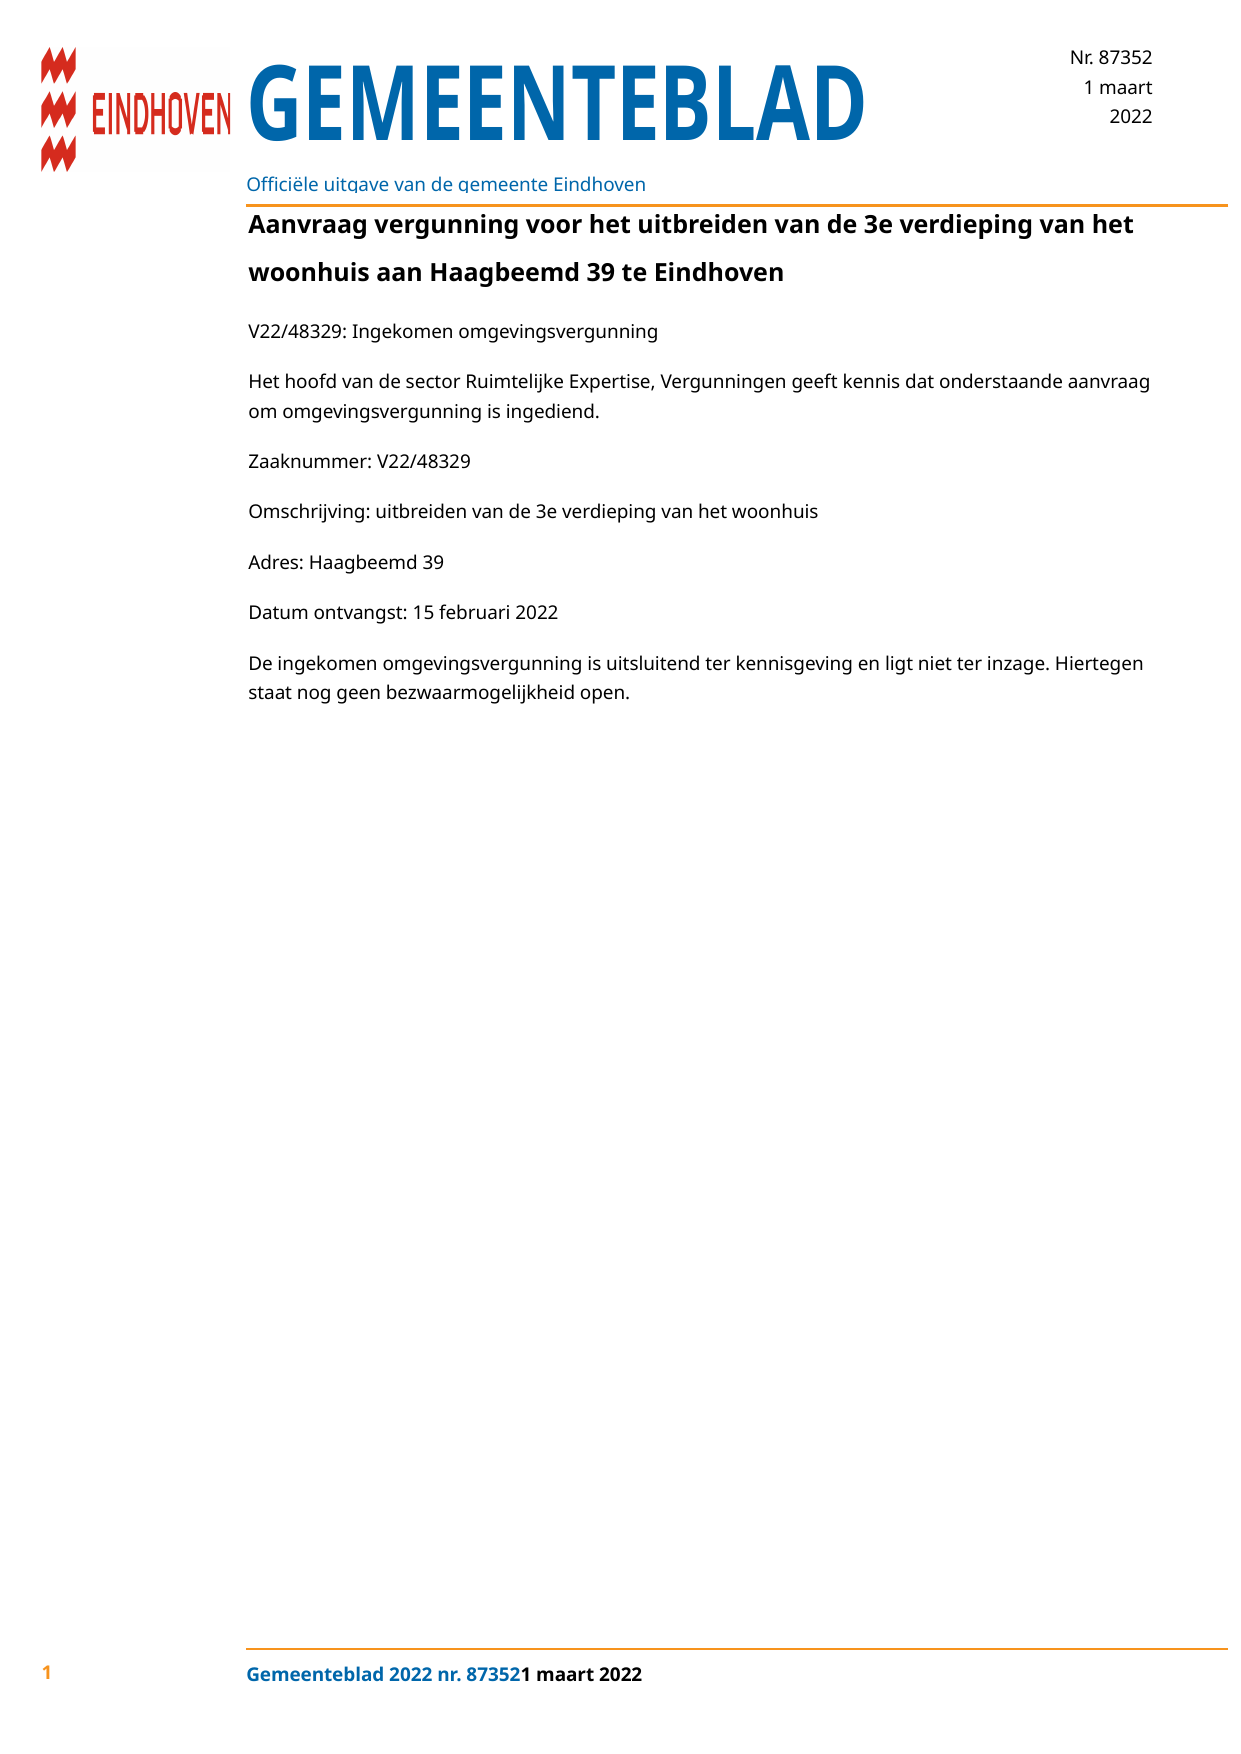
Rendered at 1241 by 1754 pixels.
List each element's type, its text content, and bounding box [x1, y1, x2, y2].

text Adres: Haagbeemd 39 [248, 549, 1152, 575]
text Aanvraag vergunning voor het uitbreiden van de 3e verdieping van het woonhuis aan Haagbeemd 39 te Eindhoven [248, 207, 1152, 288]
text Zaaknummer: V22/48329 [248, 448, 1152, 474]
text De ingekomen omgevingsvergunning is uitsluitend ter kennisgeving en ligt niet ter inzage. Hiertegen staat nog geen bezwaarmogelijkheid open. [248, 650, 1152, 705]
text Het hoofd van de sector Ruimtelijke Expertise, Vergunningen geeft kennis dat onderstaande aanvraag om omgevingsvergunning is ingediend. [248, 368, 1152, 424]
text Datum ontvangst: 15 februari 2022 [248, 599, 1152, 625]
text Omschrijving: uitbreiden van de 3e verdieping van het woonhuis [248, 499, 1152, 524]
text V22/48329: Ingekomen omgevingsvergunning [248, 318, 1152, 344]
picture [41, 47, 231, 172]
